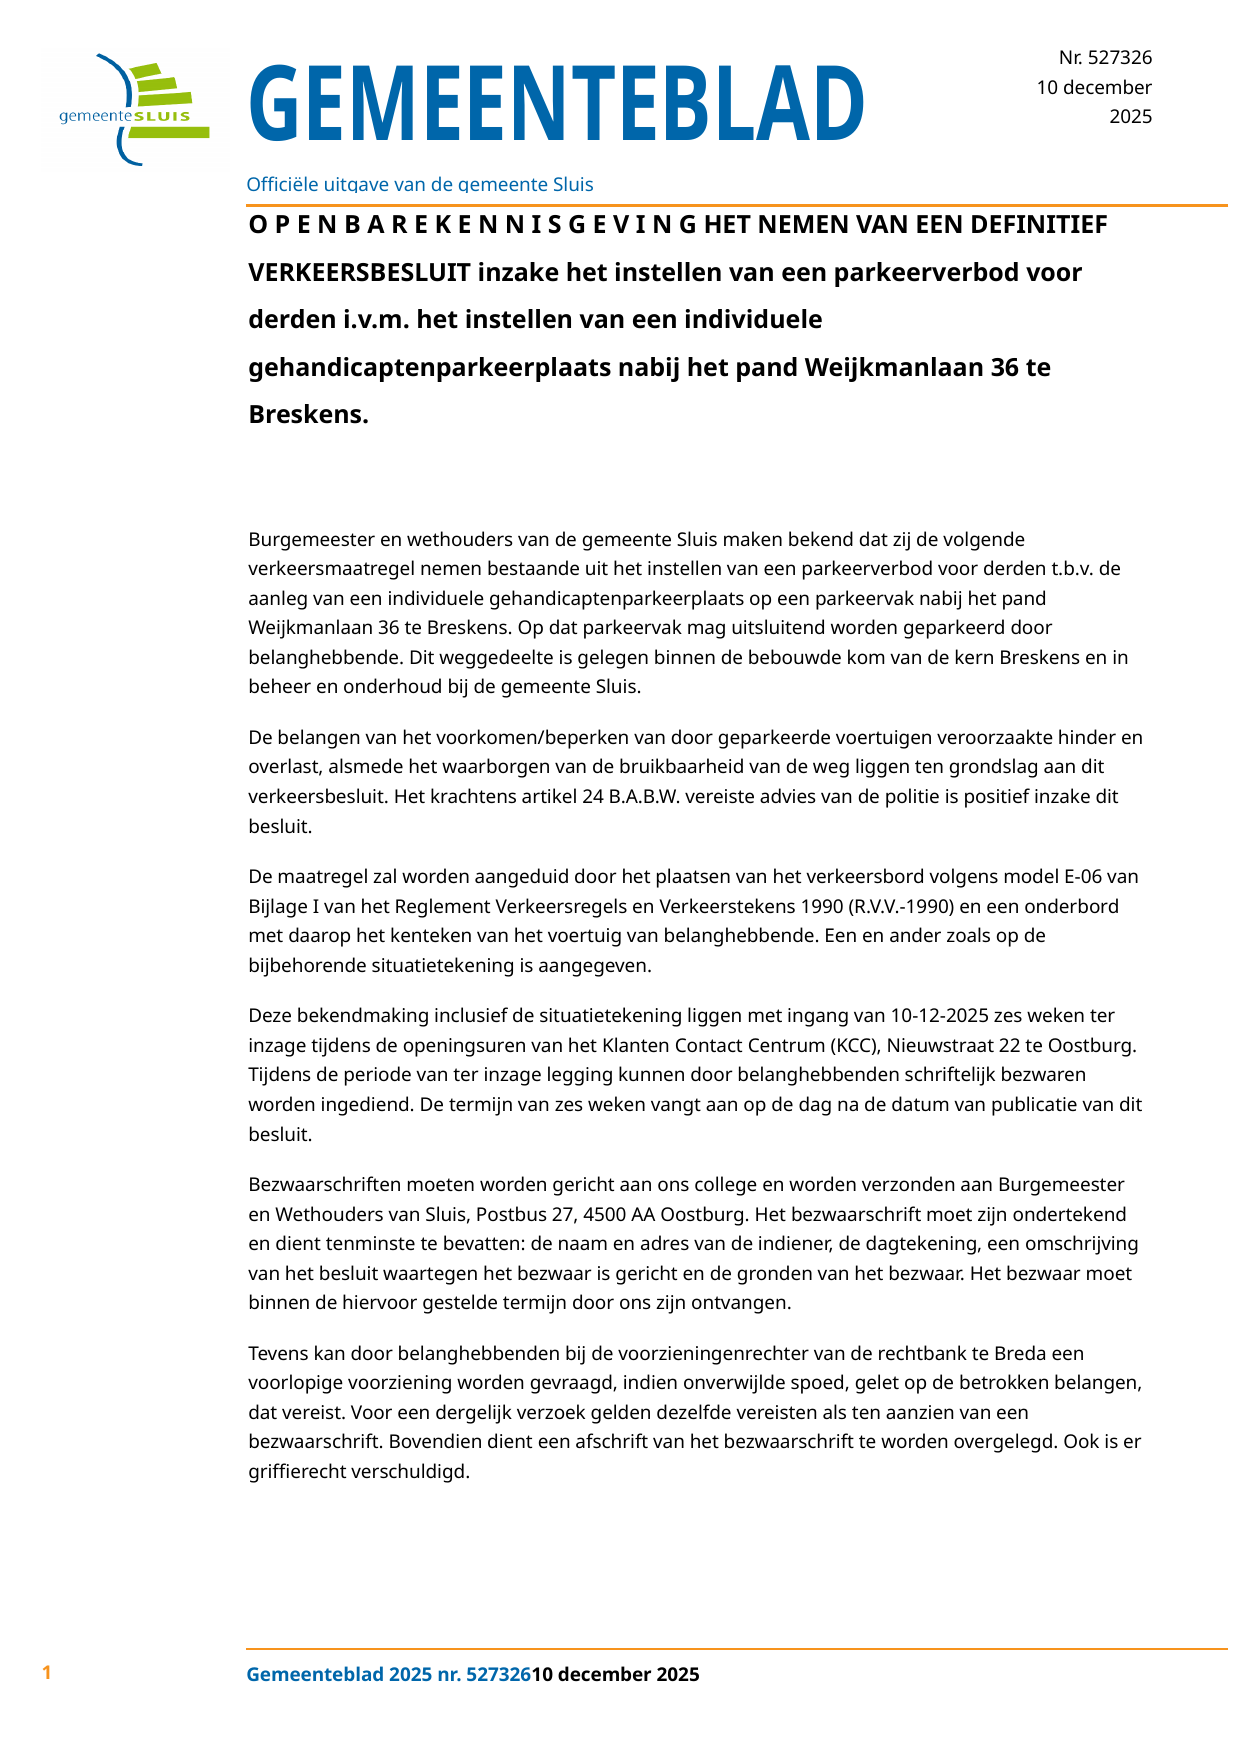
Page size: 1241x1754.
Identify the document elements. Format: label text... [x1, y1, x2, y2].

text De belangen van het voorkomen/beperken van door geparkeerde voertuigen veroorzaakte hinder en overlast, alsmede het waarborgen van de bruikbaarheid van de weg liggen ten grondslag aan dit verkeersbesluit. Het krachtens artikel 24 B.A.B.W. vereiste advies van de politie is positief inzake dit besluit. [248, 724, 1152, 838]
picture [41, 47, 231, 172]
text De maatregel zal worden aangeduid door het plaatsen van het verkeersbord volgens model E-06 van Bijlage I van het Reglement Verkeersregels en Verkeerstekens 1990 (R.V.V.-1990) en een onderbord met daarop het kenteken van het voertuig van belanghebbende. Een en ander zoals op de bijbehorende situatietekening is aangegeven. [248, 863, 1152, 978]
text O P E N B A R E K E N N I S G E V I N G HET NEMEN VAN EEN DEFINITIEF VERKEERSBESLUIT inzake het instellen van een parkeerverbod voor derden i.v.m. het instellen van een individuele gehandicaptenparkeerplaats nabij het pand Weijkmanlaan 36 te Breskens. [248, 207, 1152, 431]
text Burgemeester en wethouders van de gemeente Sluis maken bekend dat zij de volgende verkeersmaatregel nemen bestaande uit het instellen van een parkeerverbod voor derden t.b.v. de aanleg van een individuele gehandicaptenparkeerplaats op een parkeervak nabij het pand Weijkmanlaan 36 te Breskens. Op dat parkeervak mag uitsluitend worden geparkeerd door belanghebbende. Dit weggedeelte is gelegen binnen de bebouwde kom van de kern Breskens en in beheer en onderhoud bij de gemeente Sluis. [248, 526, 1152, 699]
text Bezwaarschriften moeten worden gericht aan ons college en worden verzonden aan Burgemeester en Wethouders van Sluis, Postbus 27, 4500 AA Oostburg. Het bezwaarschrift moet zijn ondertekend en dient tenminste te bevatten: de naam en adres van de indiener, de dagtekening, een omschrijving van het besluit waartegen het bezwaar is gericht en de gronden van het bezwaar. Het bezwaar moet binnen de hiervoor gestelde termijn door ons zijn ontvangen. [248, 1171, 1152, 1315]
text Deze bekendmaking inclusief de situatietekening liggen met ingang van 10-12-2025 zes weken ter inzage tijdens de openingsuren van het Klanten Contact Centrum (KCC), Nieuwstraat 22 te Oostburg. Tijdens de periode van ter inzage legging kunnen door belanghebbenden schriftelijk bezwaren worden ingediend. De termijn van zes weken vangt aan op de dag na de datum van publicatie van dit besluit. [248, 1002, 1152, 1146]
text Tevens kan door belanghebbenden bij de voorzieningenrechter van de rechtbank te Breda een voorlopige voorziening worden gevraagd, indien onverwijlde spoed, gelet op de betrokken belangen, dat vereist. Voor een dergelijk verzoek gelden dezelfde vereisten als ten aanzien van een bezwaarschrift. Bovendien dient een afschrift van het bezwaarschrift te worden overgelegd. Ook is er griffierecht verschuldigd. [248, 1340, 1152, 1484]
